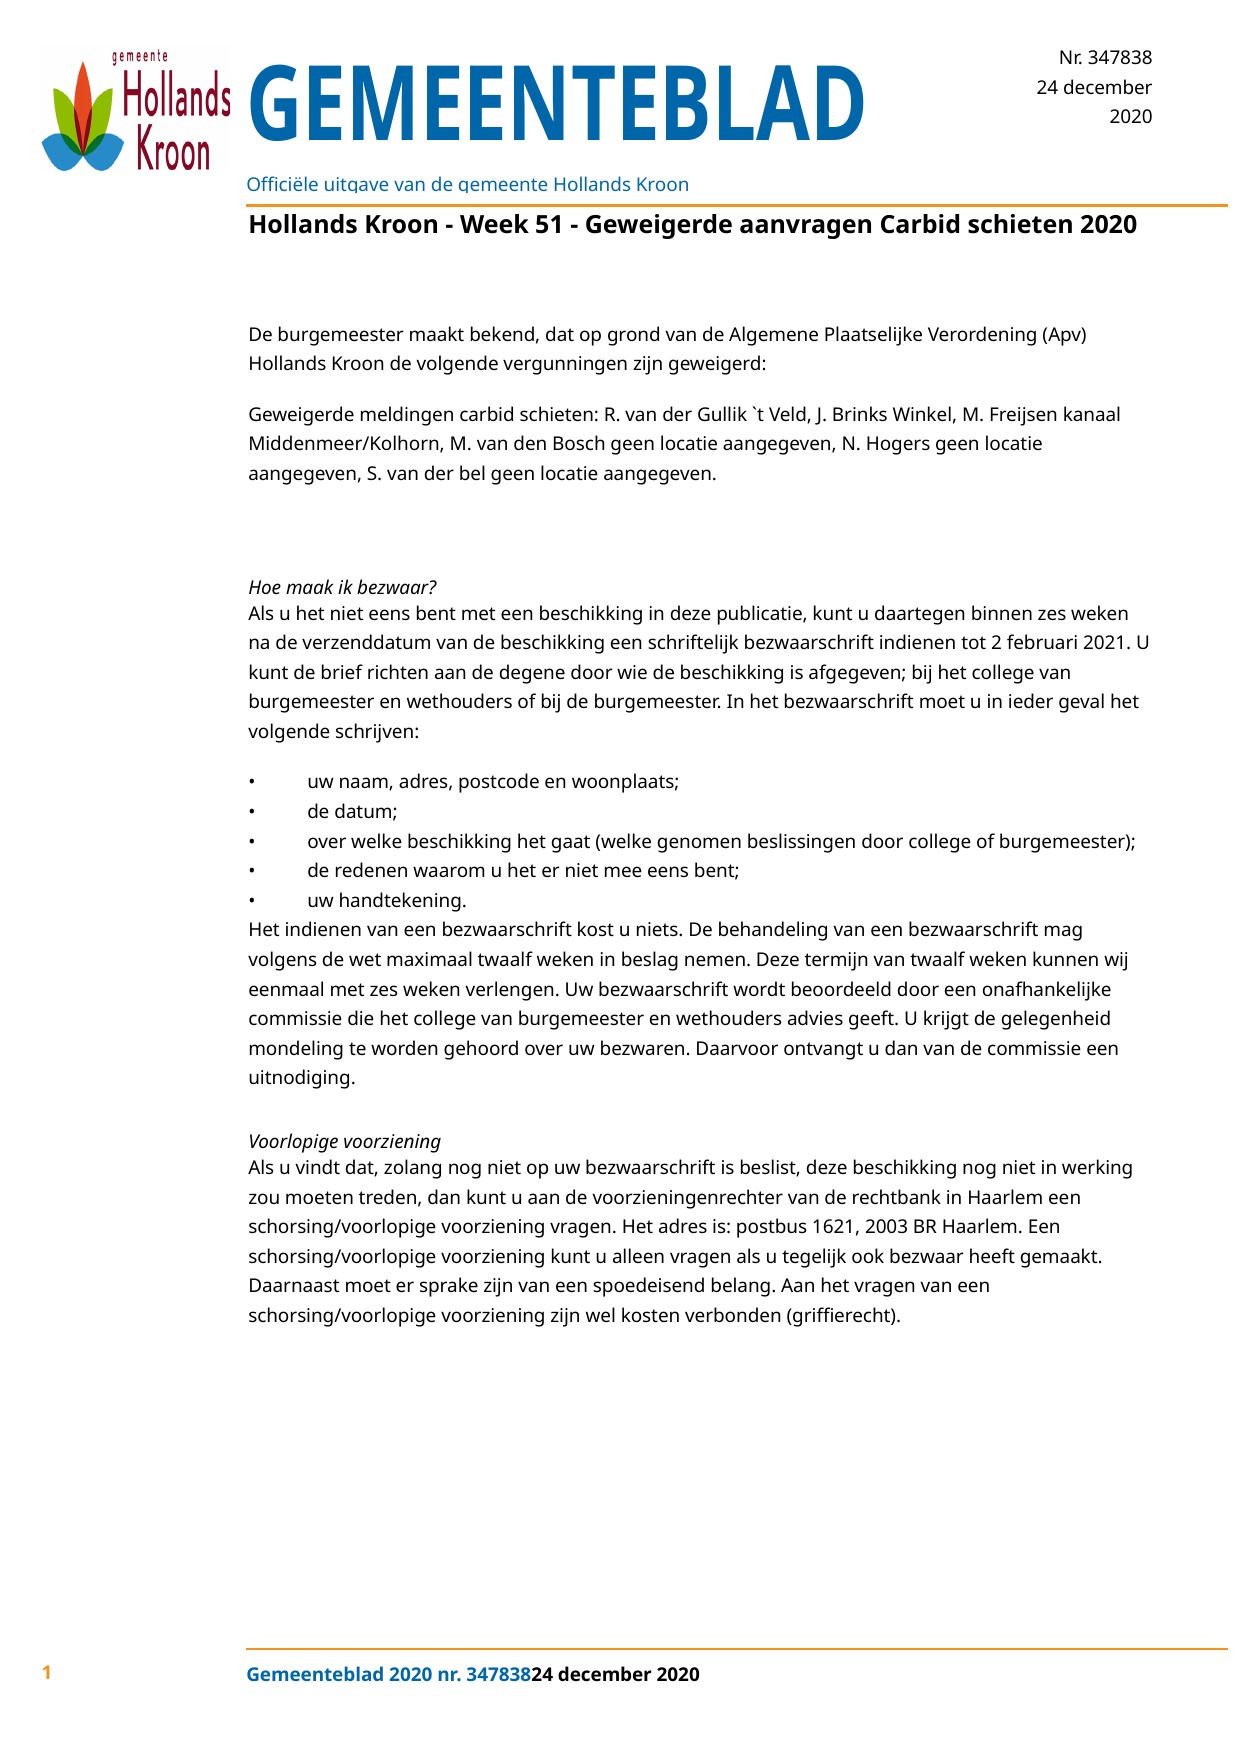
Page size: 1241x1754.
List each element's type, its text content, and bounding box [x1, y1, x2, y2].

text Hollands Kroon - Week 51 - Geweigerde aanvragen Carbid schieten 2020 [248, 207, 1152, 241]
text Hoe maak ik bezwaar? [248, 574, 1152, 600]
picture [41, 47, 231, 172]
text Als u het niet eens bent met een beschikking in deze publicatie, kunt u daartegen binnen zes weken na de verzenddatum van de beschikking een schriftelijk bezwaarschrift indienen tot 2 februari 2021. U kunt de brief richten aan de degene door wie de beschikking is afgegeven; bij het college van burgemeester en wethouders of bij de burgemeester. In het bezwaarschrift moet u in ieder geval het volgende schrijven: [248, 600, 1152, 744]
text Het indienen van een bezwaarschrift kost u niets. De behandeling van een bezwaarschrift mag volgens de wet maximaal twaalf weken in beslag nemen. Deze termijn van twaalf weken kunnen wij eenmaal met zes weken verlengen. Uw bezwaarschrift wordt beoordeeld door een onafhankelijke commissie die het college van burgemeester en wethouders advies geeft. U krijgt de gelegenheid mondeling te worden gehoord over uw bezwaren. Daarvoor ontvangt u dan van de commissie een uitnodiging. [248, 917, 1152, 1090]
text Als u vindt dat, zolang nog niet op uw bezwaarschrift is beslist, deze beschikking nog niet in werking zou moeten treden, dan kunt u aan de voorzieningenrechter van de rechtbank in Haarlem een schorsing/voorlopige voorziening vragen. Het adres is: postbus 1621, 2003 BR Haarlem. Een schorsing/voorlopige voorziening kunt u alleen vragen als u tegelijk ook bezwaar heeft gemaakt. Daarnaast moet er sprake zijn van een spoedeisend belang. Aan het vragen van een schorsing/voorlopige voorziening zijn wel kosten verbonden (griffierecht). [248, 1154, 1152, 1328]
list over welke beschikking het gaat (welke genomen beslissingen door college of burgemeester); [248, 828, 1152, 854]
text Voorlopige voorziening [248, 1128, 1152, 1154]
list uw naam, adres, postcode en woonplaats; [248, 769, 1152, 794]
list uw handtekening. [248, 887, 1152, 913]
text Geweigerde meldingen carbid schieten: R. van der Gullik `t Veld, J. Brinks Winkel, M. Freijsen kanaal Middenmeer/Kolhorn, M. van den Bosch geen locatie aangegeven, N. Hogers geen locatie aangegeven, S. van der bel geen locatie aangegeven. [248, 401, 1152, 486]
list de datum; [248, 798, 1152, 824]
list de redenen waarom u het er niet mee eens bent; [248, 857, 1152, 883]
text De burgemeester maakt bekend, dat op grond van de Algemene Plaatselijke Verordening (Apv) Hollands Kroon de volgende vergunningen zijn geweigerd: [248, 321, 1152, 376]
